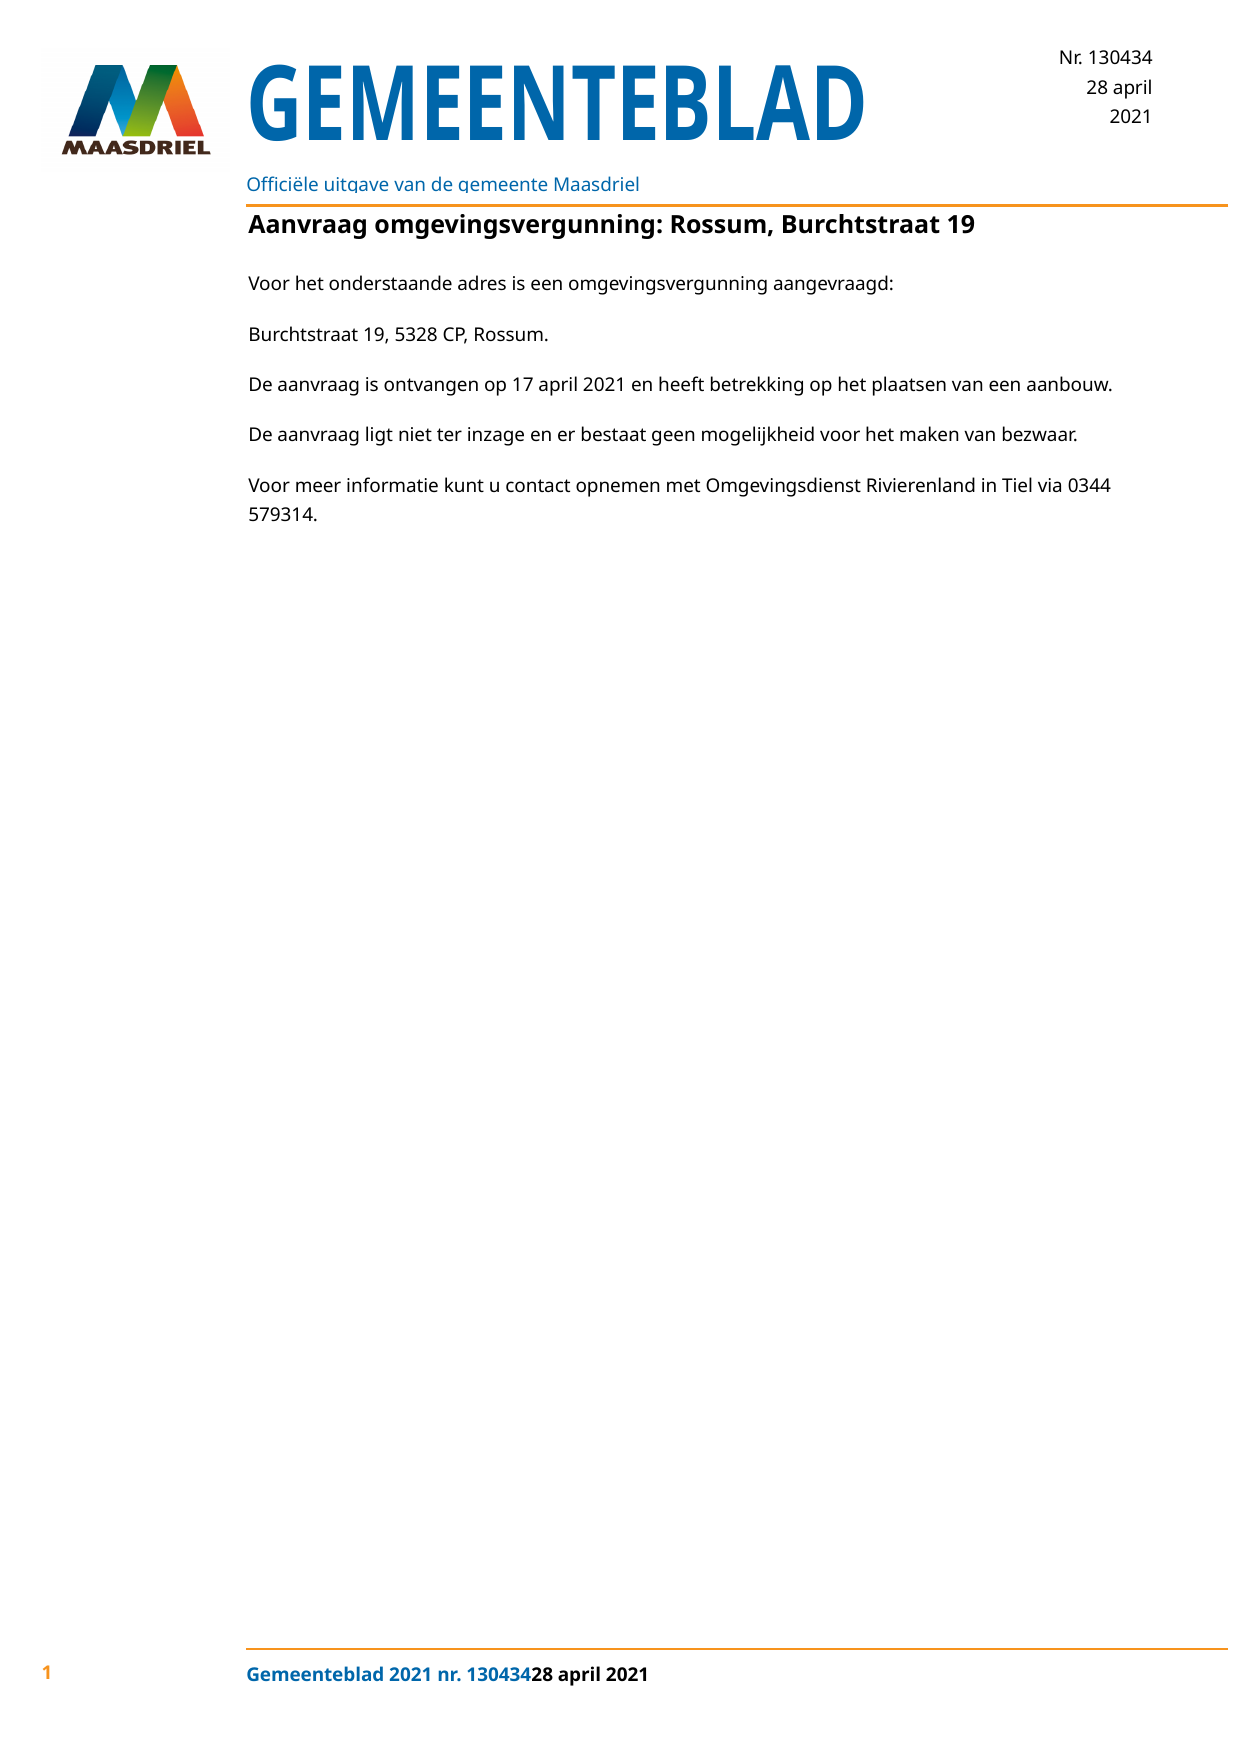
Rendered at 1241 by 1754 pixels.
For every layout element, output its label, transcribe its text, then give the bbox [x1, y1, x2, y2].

text Voor het onderstaande adres is een omgevingsvergunning aangevraagd: [248, 270, 1152, 296]
text De aanvraag is ontvangen op 17 april 2021 en heeft betrekking op het plaatsen van een aanbouw. [248, 371, 1152, 397]
picture [41, 47, 231, 172]
text Aanvraag omgevingsvergunning: Rossum, Burchtstraat 19 [248, 207, 1152, 241]
text Burchtstraat 19, 5328 CP, Rossum. [248, 321, 1152, 346]
text De aanvraag ligt niet ter inzage en er bestaat geen mogelijkheid voor het maken van bezwaar. [248, 422, 1152, 447]
text Voor meer informatie kunt u contact opnemen met Omgevingsdienst Rivierenland in Tiel via 0344 579314. [248, 472, 1152, 527]
